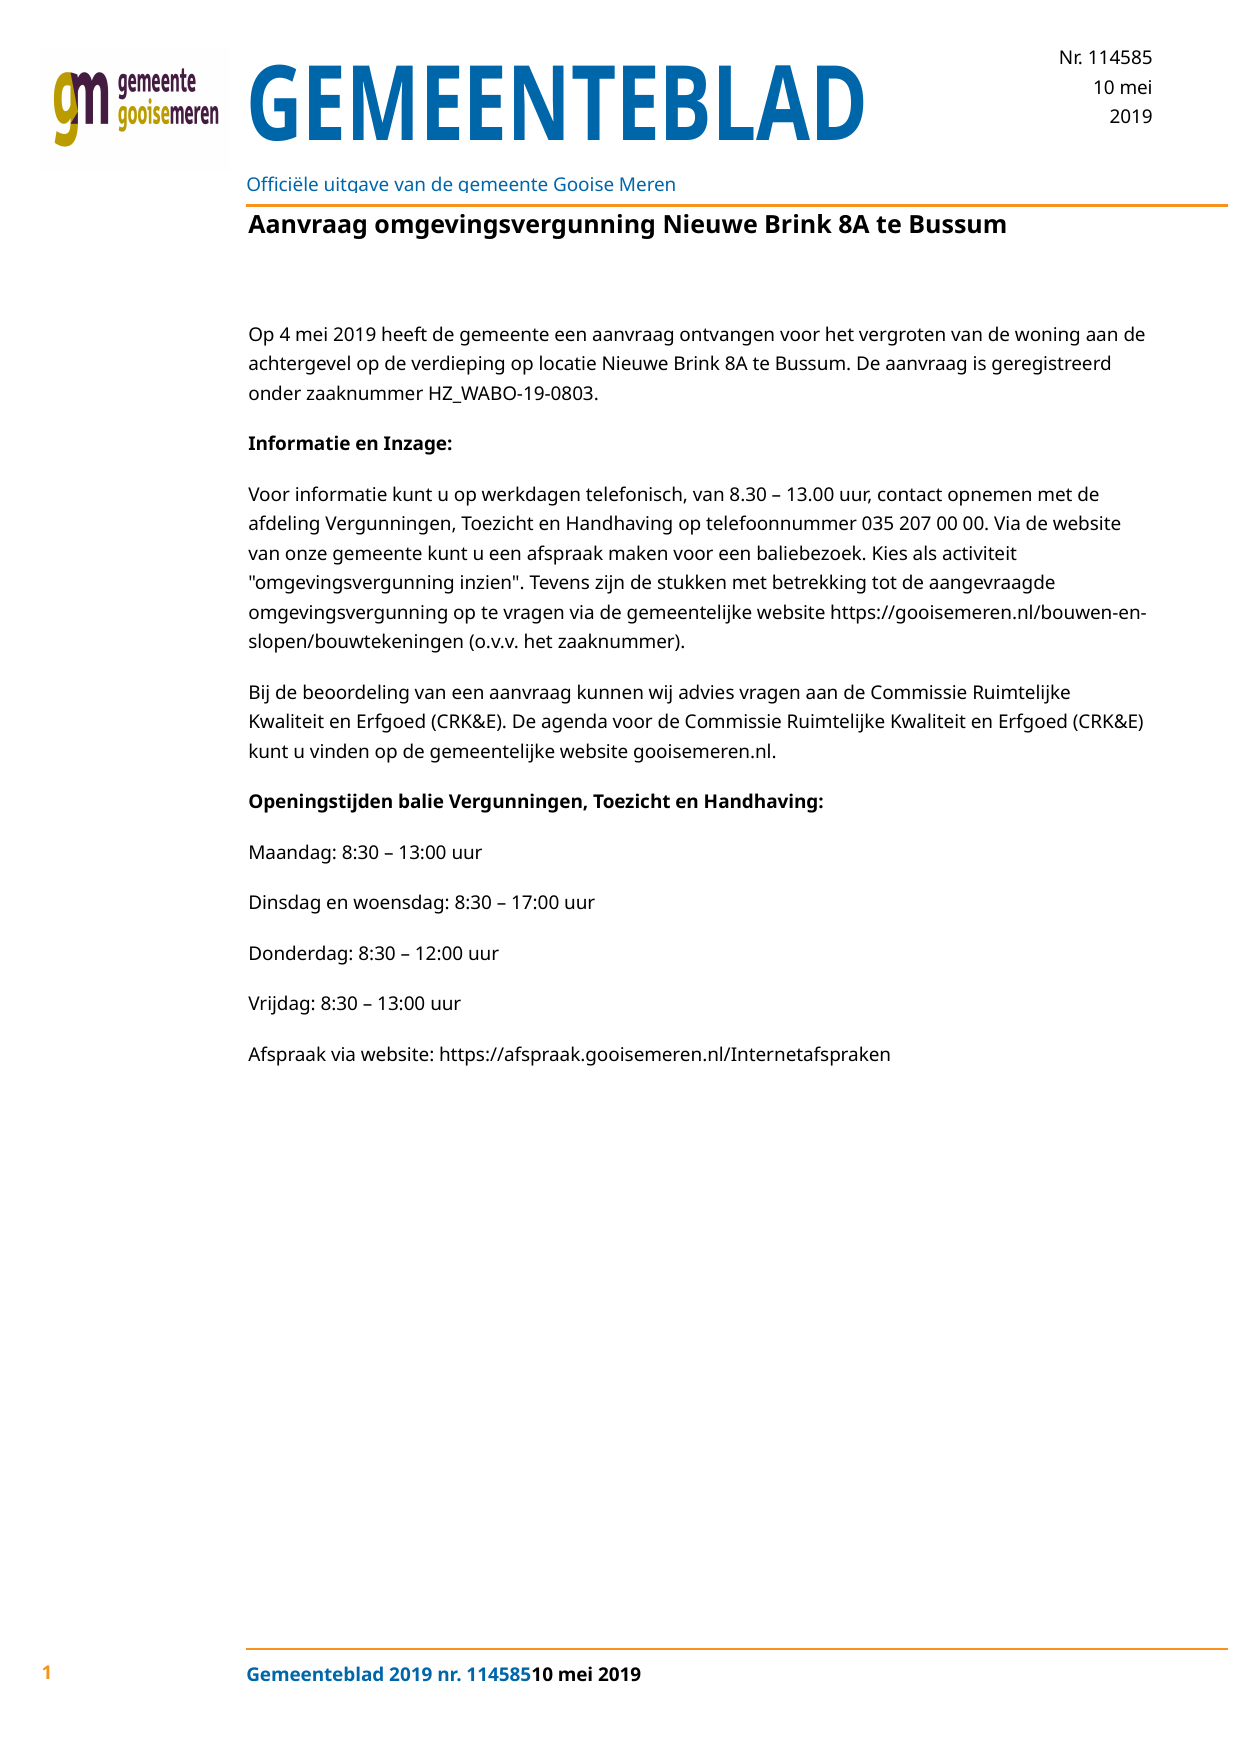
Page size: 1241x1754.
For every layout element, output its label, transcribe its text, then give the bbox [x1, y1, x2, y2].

text Voor informatie kunt u op werkdagen telefonisch, van 8.30 – 13.00 uur, contact opnemen met de afdeling Vergunningen, Toezicht en Handhaving op telefoonnummer 035 207 00 00. Via de website van onze gemeente kunt u een afspraak maken voor een baliebezoek. Kies als activiteit "omgevingsvergunning inzien". Tevens zijn de stukken met betrekking tot de aangevraagde omgevingsvergunning op te vragen via de gemeentelijke website https://gooisemeren.nl/bouwen-en-slopen/bouwtekeningen (o.v.v. het zaaknummer). [248, 481, 1152, 654]
text Dinsdag en woensdag: 8:30 – 17:00 uur [248, 889, 1152, 915]
text Informatie en Inzage: [248, 430, 1152, 456]
text Op 4 mei 2019 heeft de gemeente een aanvraag ontvangen voor het vergroten van de woning aan de achtergevel op de verdieping op locatie Nieuwe Brink 8A te Bussum. De aanvraag is geregistreerd onder zaaknummer HZ_WABO-19-0803. [248, 321, 1152, 406]
text Openingstijden balie Vergunningen, Toezicht en Handhaving: [248, 789, 1152, 814]
text Donderdag: 8:30 – 12:00 uur [248, 940, 1152, 966]
text Aanvraag omgevingsvergunning Nieuwe Brink 8A te Bussum [248, 207, 1152, 241]
text Vrijdag: 8:30 – 13:00 uur [248, 990, 1152, 1016]
picture [41, 47, 231, 172]
text Bij de beoordeling van een aanvraag kunnen wij advies vragen aan de Commissie Ruimtelijke Kwaliteit en Erfgoed (CRK&E). De agenda voor de Commissie Ruimtelijke Kwaliteit en Erfgoed (CRK&E) kunt u vinden op de gemeentelijke website gooisemeren.nl. [248, 679, 1152, 764]
text Afspraak via website: https://afspraak.gooisemeren.nl/Internetafspraken [248, 1041, 1152, 1066]
text Maandag: 8:30 – 13:00 uur [248, 839, 1152, 865]
